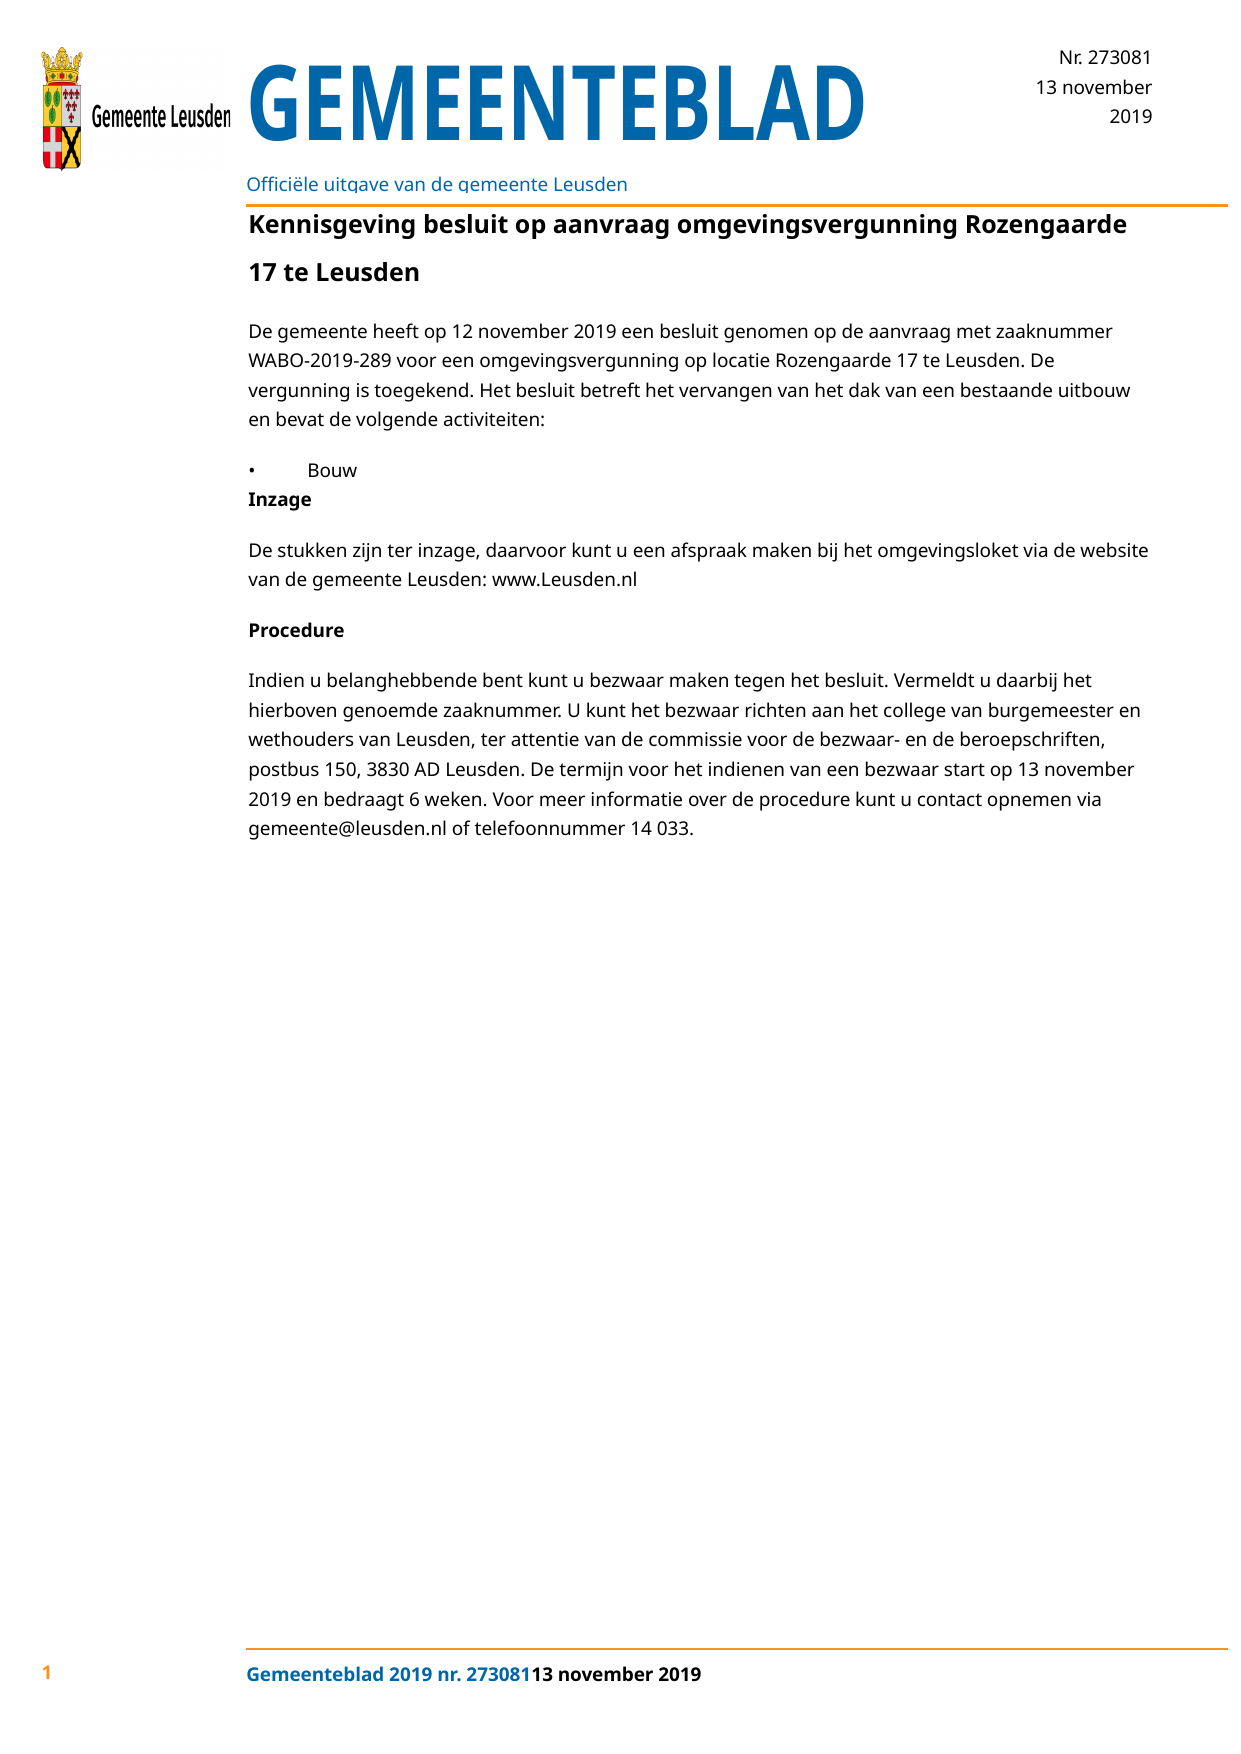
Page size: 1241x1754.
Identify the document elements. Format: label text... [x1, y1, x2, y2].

picture [41, 47, 231, 172]
text Indien u belanghebbende bent kunt u bezwaar maken tegen het besluit. Vermeldt u daarbij het hierboven genoemde zaaknummer. U kunt het bezwaar richten aan het college van burgemeester en wethouders van Leusden, ter attentie van de commissie voor de bezwaar- en de beroepschriften, postbus 150, 3830 AD Leusden. De termijn voor het indienen van een bezwaar start op 13 november 2019 en bedraagt 6 weken. Voor meer informatie over de procedure kunt u contact opnemen via gemeente@leusden.nl of telefoonnummer 14 033. [248, 667, 1152, 841]
text Kennisgeving besluit op aanvraag omgevingsvergunning Rozengaarde 17 te Leusden [248, 207, 1152, 288]
text De gemeente heeft op 12 november 2019 een besluit genomen op de aanvraag met zaaknummer WABO-2019-289 voor een omgevingsvergunning op locatie Rozengaarde 17 te Leusden. De vergunning is toegekend. Het besluit betreft het vervangen van het dak van een bestaande uitbouw en bevat de volgende activiteiten: [248, 318, 1152, 432]
text Procedure [248, 617, 1152, 643]
list Bouw [248, 457, 1152, 483]
text De stukken zijn ter inzage, daarvoor kunt u een afspraak maken bij het omgevingsloket via de website van de gemeente Leusden: www.Leusden.nl [248, 537, 1152, 592]
text Inzage [248, 487, 1152, 512]
